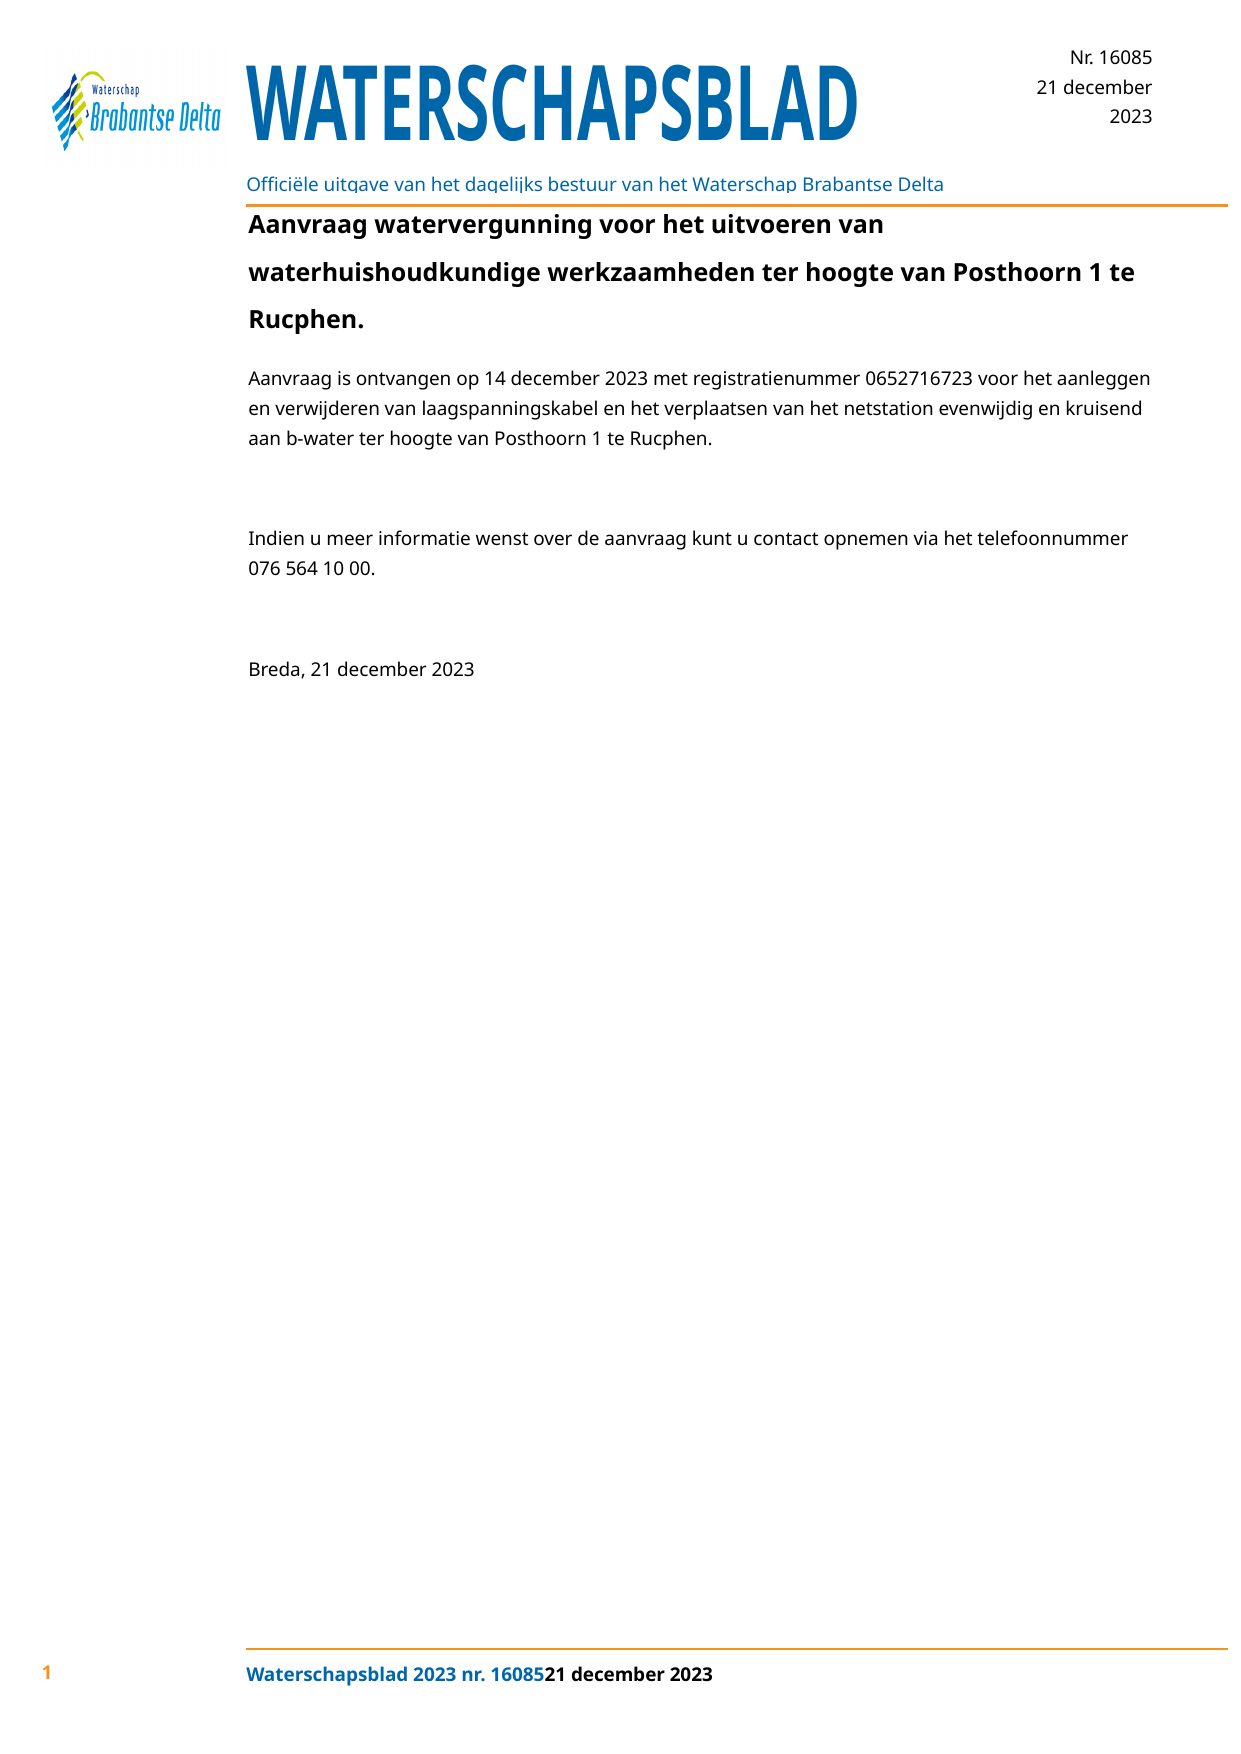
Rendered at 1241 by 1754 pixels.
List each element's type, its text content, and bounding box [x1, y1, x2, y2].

text Indien u meer informatie wenst over de aanvraag kunt u contact opnemen via het telefoonnummer 076 564 10 00. [248, 526, 1152, 581]
text Breda, 21 december 2023 [248, 656, 1152, 682]
picture [41, 47, 231, 172]
text Aanvraag is ontvangen op 14 december 2023 met registratienummer 0652716723 voor het aanleggen en verwijderen van laagspanningskabel en het verplaatsen van het netstation evenwijdig en kruisend aan b-water ter hoogte van Posthoorn 1 te Rucphen. [248, 366, 1152, 450]
text Aanvraag watervergunning voor het uitvoeren van waterhuishoudkundige werkzaamheden ter hoogte van Posthoorn 1 te Rucphen. [248, 207, 1152, 336]
